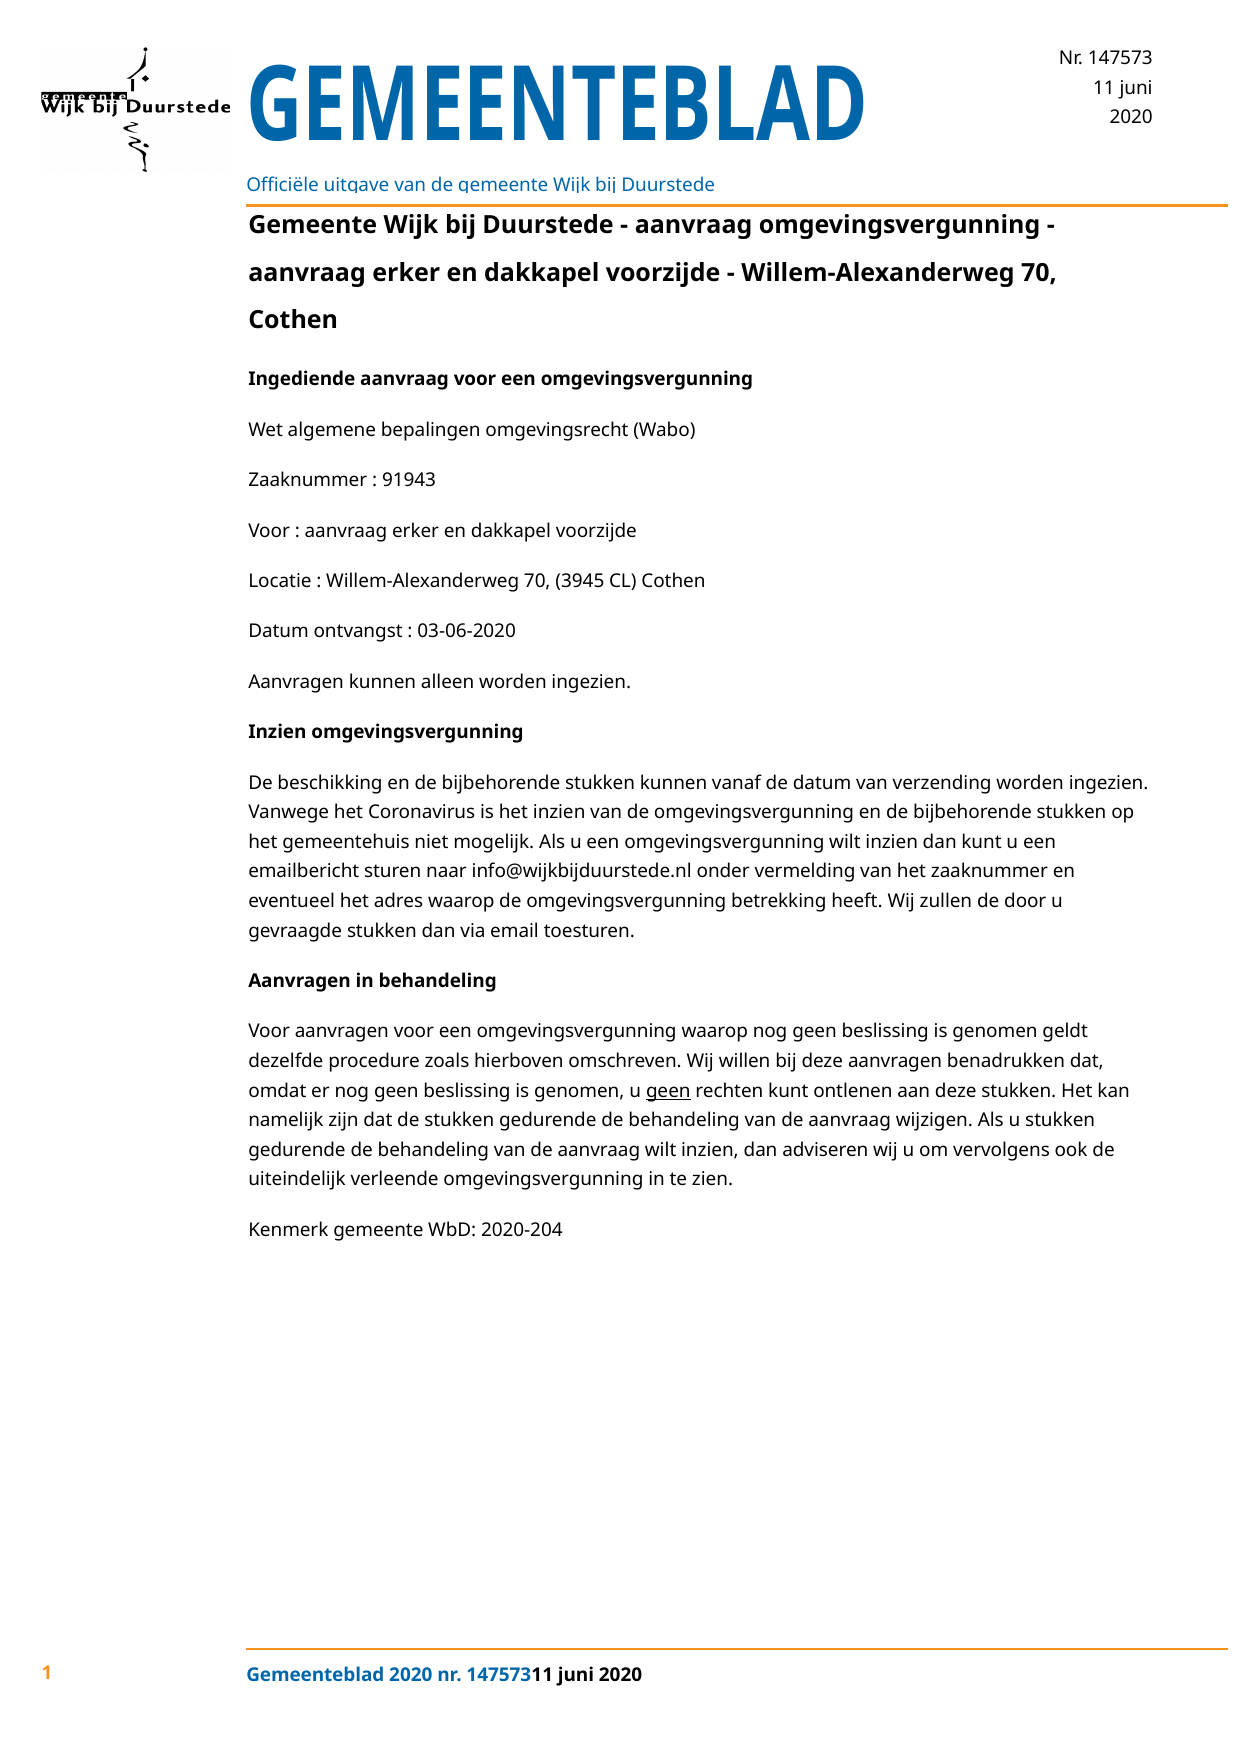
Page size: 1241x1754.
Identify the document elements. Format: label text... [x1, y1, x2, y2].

text Aanvragen in behandeling [248, 967, 1152, 993]
text Zaaknummer : 91943 [248, 466, 1152, 492]
text Inzien omgevingsvergunning [248, 718, 1152, 744]
text Wet algemene bepalingen omgevingsrecht (Wabo) [248, 416, 1152, 442]
picture [41, 47, 231, 172]
text Gemeente Wijk bij Duurstede - aanvraag omgevingsvergunning - aanvraag erker en dakkapel voorzijde - Willem-Alexanderweg 70, Cothen [248, 207, 1152, 336]
text Voor aanvragen voor een omgevingsvergunning waarop nog geen beslissing is genomen geldt dezelfde procedure zoals hierboven omschreven. Wij willen bij deze aanvragen benadrukken dat, omdat er nog geen beslissing is genomen, u geen rechten kunt ontlenen aan deze stukken. Het kan namelijk zijn dat de stukken gedurende de behandeling van de aanvraag wijzigen. Als u stukken gedurende de behandeling van de aanvraag wilt inzien, dan adviseren wij u om vervolgens ook de uiteindelijk verleende omgevingsvergunning in te zien. [248, 1018, 1152, 1191]
text Locatie : Willem-Alexanderweg 70, (3945 CL) Cothen [248, 567, 1152, 593]
text Datum ontvangst : 03-06-2020 [248, 618, 1152, 643]
text Aanvragen kunnen alleen worden ingezien. [248, 668, 1152, 694]
text Voor : aanvraag erker en dakkapel voorzijde [248, 517, 1152, 542]
text Ingediende aanvraag voor een omgevingsvergunning [248, 366, 1152, 391]
text De beschikking en de bijbehorende stukken kunnen vanaf de datum van verzending worden ingezien. Vanwege het Coronavirus is het inzien van de omgevingsvergunning en de bijbehorende stukken op het gemeentehuis niet mogelijk. Als u een omgevingsvergunning wilt inzien dan kunt u een emailbericht sturen naar info@wijkbijduurstede.nl onder vermelding van het zaaknummer en eventueel het adres waarop de omgevingsvergunning betrekking heeft. Wij zullen de door u gevraagde stukken dan via email toesturen. [248, 769, 1152, 942]
text Kenmerk gemeente WbD: 2020-204 [248, 1216, 1152, 1242]
